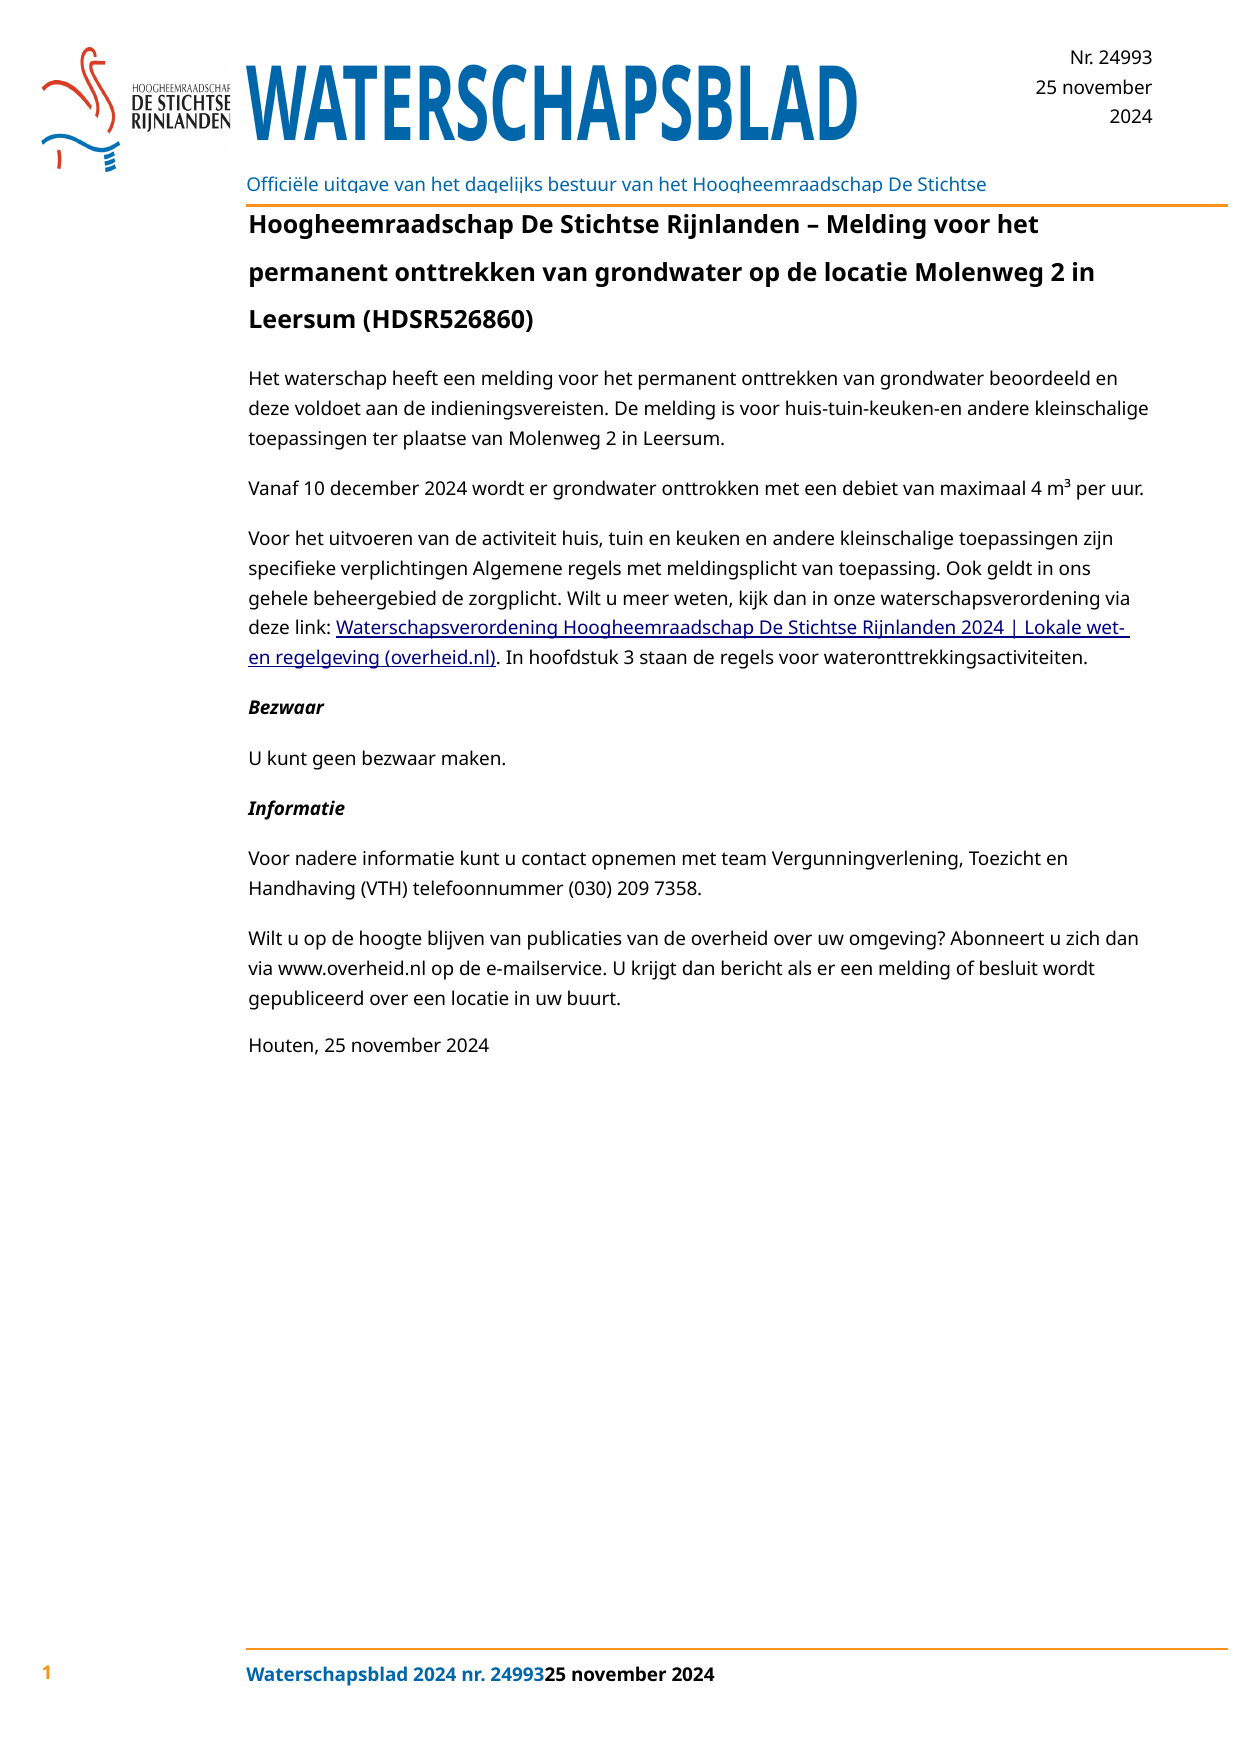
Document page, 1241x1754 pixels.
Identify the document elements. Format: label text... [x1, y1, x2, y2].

text Wilt u op de hoogte blijven van publicaties van de overheid over uw omgeving? Abonneert u zich dan via www.overheid.nl op de e-mailservice. U krijgt dan bericht als er een melding of besluit wordt gepubliceerd over een locatie in uw buurt. [248, 926, 1152, 1010]
text Voor nadere informatie kunt u contact opnemen met team Vergunningverlening, Toezicht en Handhaving (VTH) telefoonnummer (030) 209 7358. [248, 846, 1152, 901]
text Voor het uitvoeren van de activiteit huis, tuin en keuken en andere kleinschalige toepassingen zijn specifieke verplichtingen Algemene regels met meldingsplicht van toepassing. Ook geldt in ons gehele beheergebied de zorgplicht. Wilt u meer weten, kijk dan in onze waterschapsverordening via deze link: Waterschapsverordening Hoogheemraadschap De Stichtse Rijnlanden 2024 | Lokale wet- en regelgeving (overheid.nl). In hoofdstuk 3 staan de regels voor wateronttrekkingsactiviteiten. [248, 526, 1152, 669]
text Informatie [248, 795, 1152, 821]
text U kunt geen bezwaar maken. [248, 745, 1152, 770]
picture [41, 47, 231, 172]
text Houten, 25 november 2024 [248, 1032, 1152, 1058]
text Bezwaar [248, 694, 1152, 720]
text Het waterschap heeft een melding voor het permanent onttrekken van grondwater beoordeeld en deze voldoet aan de indieningsvereisten. De melding is voor huis-tuin-keuken-en andere kleinschalige toepassingen ter plaatse van Molenweg 2 in Leersum. [248, 366, 1152, 450]
text Hoogheemraadschap De Stichtse Rijnlanden – Melding voor het permanent onttrekken van grondwater op de locatie Molenweg 2 in Leersum (HDSR526860) [248, 207, 1152, 336]
text Vanaf 10 december 2024 wordt er grondwater onttrokken met een debiet van maximaal 4 m³ per uur. [248, 475, 1152, 501]
